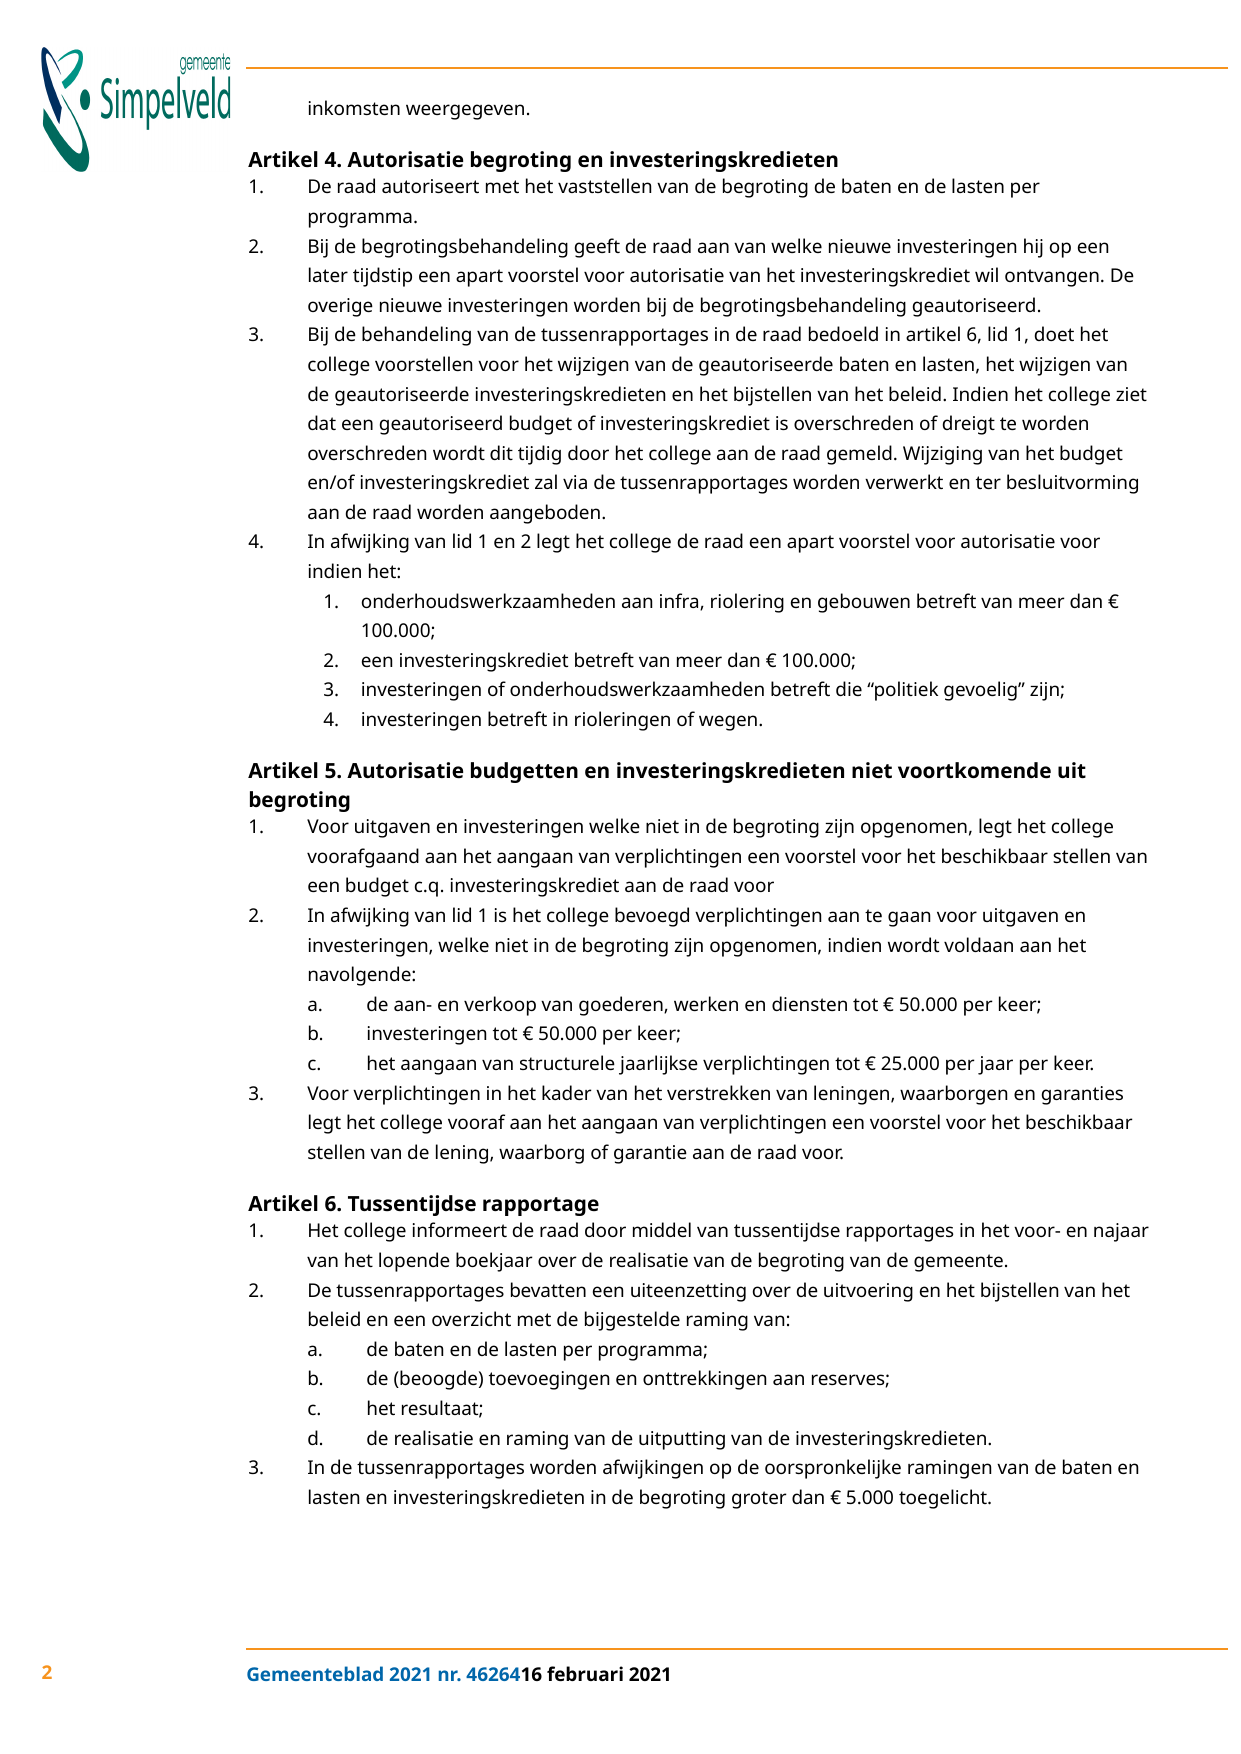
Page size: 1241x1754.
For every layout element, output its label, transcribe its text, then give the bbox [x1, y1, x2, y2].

text Artikel 6. Tussentijdse rapportage [248, 1189, 1152, 1218]
list onderhoudswerkzaamheden aan infra, riolering en gebouwen betreft van meer dan € 100.000; [323, 588, 1152, 643]
picture [41, 47, 231, 172]
list investeringen of onderhoudswerkzaamheden betreft die “politiek gevoelig” zijn; [323, 677, 1152, 702]
list De tussenrapportages bevatten een uiteenzetting over de uitvoering en het bijstellen van het beleid en een overzicht met de bijgestelde raming van: [248, 1277, 1152, 1332]
list In afwijking van lid 1 is het college bevoegd verplichtingen aan te gaan voor uitgaven en investeringen, welke niet in de begroting zijn opgenomen, indien wordt voldaan aan het navolgende: [248, 902, 1152, 987]
list Voor uitgaven en investeringen welke niet in de begroting zijn opgenomen, legt het college voorafgaand aan het aangaan van verplichtingen een voorstel voor het beschikbaar stellen van een budget c.q. investeringskrediet aan de raad voor [248, 813, 1152, 898]
list Bij de begrotingsbehandeling geeft de raad aan van welke nieuwe investeringen hij op een later tijdstip een apart voorstel voor autorisatie van het investeringskrediet wil ontvangen. De overige nieuwe investeringen worden bij de begrotingsbehandeling geautoriseerd. [248, 233, 1152, 318]
list In de tussenrapportages worden afwijkingen op de oorspronkelijke ramingen van de baten en lasten en investeringskredieten in de begroting groter dan € 5.000 toegelicht. [248, 1454, 1152, 1510]
list de (beoogde) toevoegingen en onttrekkingen aan reserves; [307, 1366, 1152, 1391]
list Het college informeert de raad door middel van tussentijdse rapportages in het voor- en najaar van het lopende boekjaar over de realisatie van de begroting van de gemeente. [248, 1218, 1152, 1273]
text Artikel 4. Autorisatie begroting en investeringskredieten [248, 145, 1152, 174]
list de realisatie en raming van de uitputting van de investeringskredieten. [307, 1425, 1152, 1451]
list het resultaat; [307, 1395, 1152, 1421]
list In afwijking van lid 1 en 2 legt het college de raad een apart voorstel voor autorisatie voor indien het: [248, 529, 1152, 584]
list het aangaan van structurele jaarlijkse verplichtingen tot € 25.000 per jaar per keer. [307, 1050, 1152, 1076]
list De raad autoriseert met het vaststellen van de begroting de baten en de lasten per programma. [248, 174, 1152, 229]
list investeringen tot € 50.000 per keer; [307, 1021, 1152, 1046]
text Artikel 5. Autorisatie budgetten en investeringskredieten niet voortkomende uit begroting [248, 757, 1152, 813]
list Voor verplichtingen in het kader van het verstrekken van leningen, waarborgen en garanties legt het college vooraf aan het aangaan van verplichtingen een voorstel voor het beschikbaar stellen van de lening, waarborg of garantie aan de raad voor. [248, 1080, 1152, 1164]
list de aan- en verkoop van goederen, werken en diensten tot € 50.000 per keer; [307, 991, 1152, 1017]
list de baten en de lasten per programma; [307, 1336, 1152, 1362]
list investeringen betreft in rioleringen of wegen. [323, 706, 1152, 732]
list Bij de behandeling van de tussenrapportages in de raad bedoeld in artikel 6, lid 1, doet het college voorstellen voor het wijzigen van de geautoriseerde baten en lasten, het wijzigen van de geautoriseerde investeringskredieten en het bijstellen van het beleid. Indien het college ziet dat een geautoriseerd budget of investeringskrediet is overschreden of dreigt te worden overschreden wordt dit tijdig door het college aan de raad gemeld. Wijziging van het budget en/of investeringskrediet zal via de tussenrapportages worden verwerkt en ter besluitvorming aan de raad worden aangeboden. [248, 322, 1152, 525]
list inkomsten weergegeven. [248, 95, 1152, 121]
list een investeringskrediet betreft van meer dan € 100.000; [323, 647, 1152, 673]
